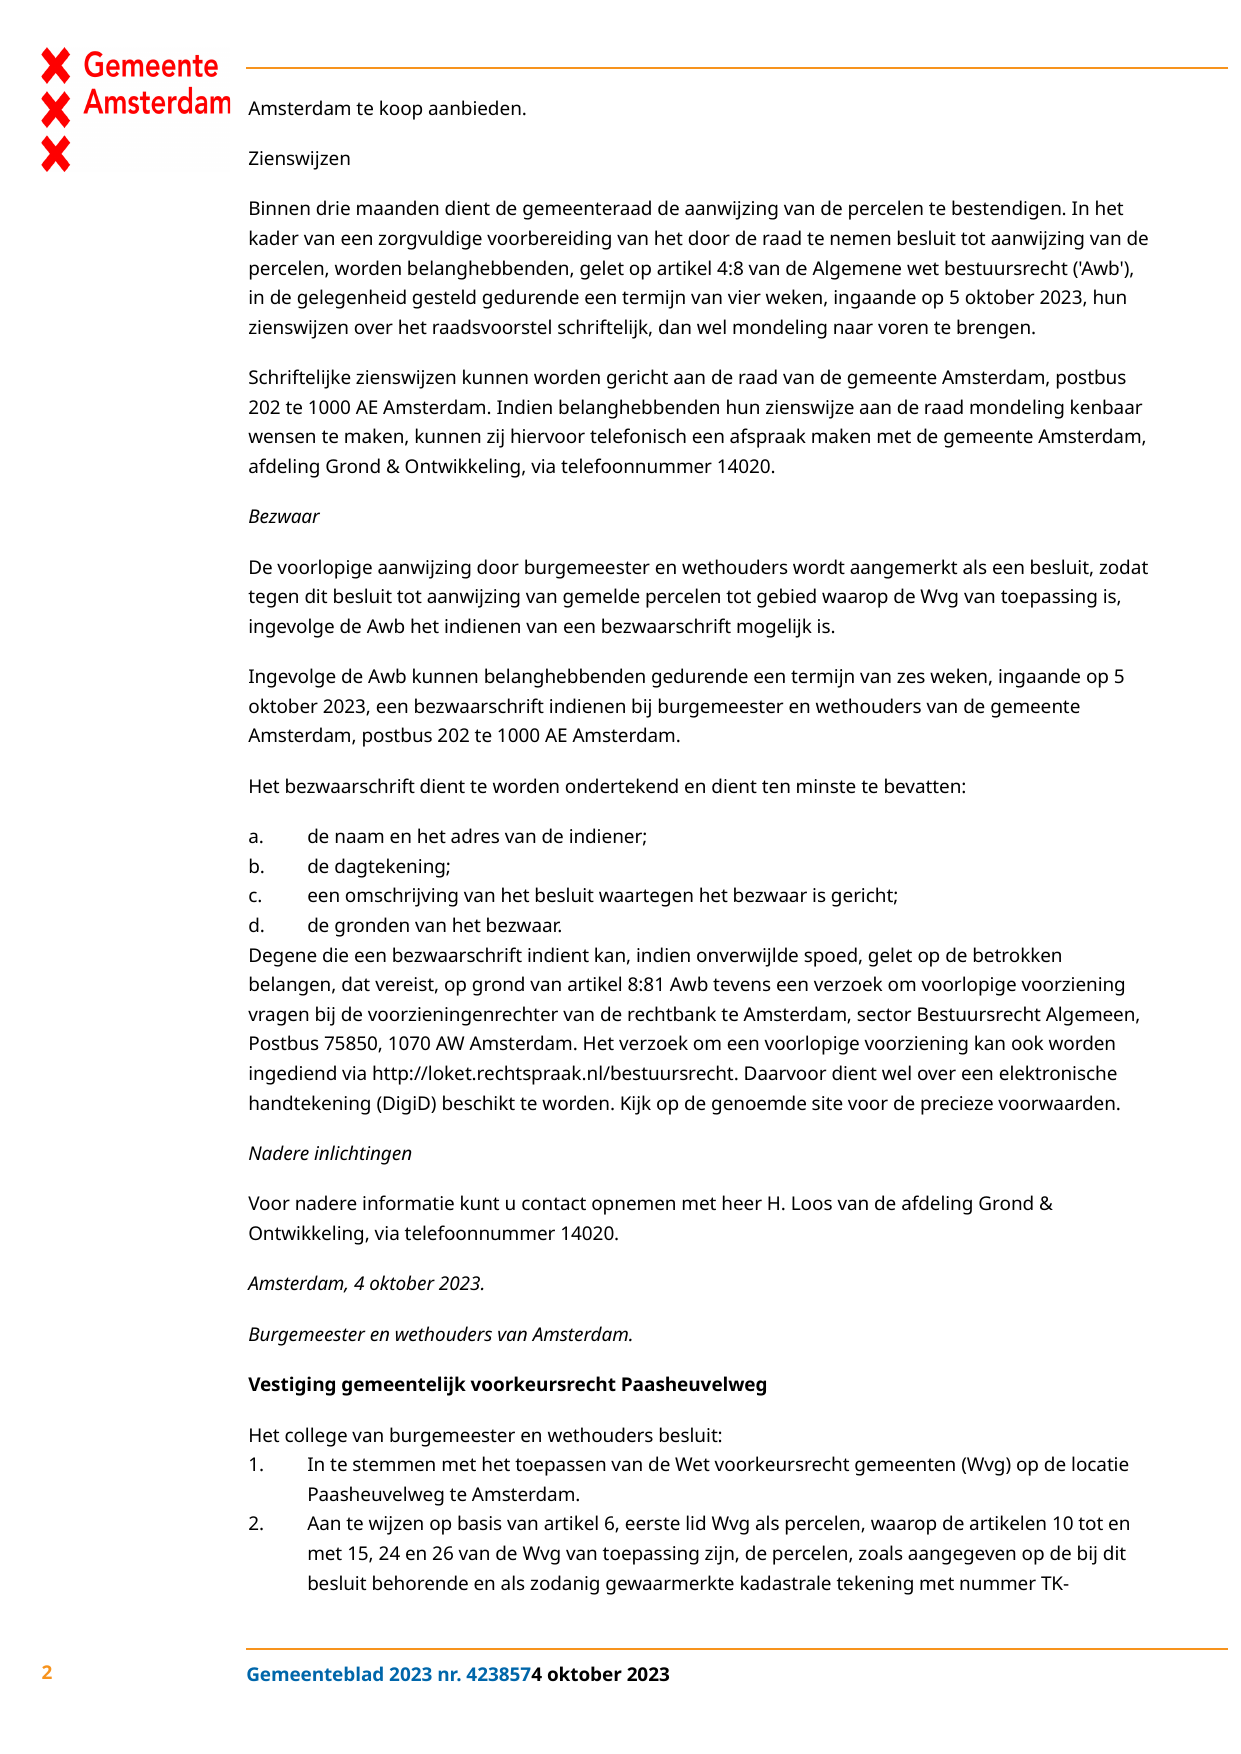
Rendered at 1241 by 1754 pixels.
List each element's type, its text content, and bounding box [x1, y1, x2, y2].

text Zienswijzen [248, 145, 1152, 171]
text Binnen drie maanden dient de gemeenteraad de aanwijzing van de percelen te bestendigen. In het kader van een zorgvuldige voorbereiding van het door de raad te nemen besluit tot aanwijzing van de percelen, worden belanghebbenden, gelet op artikel 4:8 van de Algemene wet bestuursrecht ('Awb'), in de gelegenheid gesteld gedurende een termijn van vier weken, ingaande op 5 oktober 2023, hun zienswijzen over het raadsvoorstel schriftelijk, dan wel mondeling naar voren te brengen. [248, 196, 1152, 340]
text Vestiging gemeentelijk voorkeursrecht Paasheuvelweg [248, 1371, 1152, 1397]
list Aan te wijzen op basis van artikel 6, eerste lid Wvg als percelen, waarop de artikelen 10 tot en met 15, 24 en 26 van de Wvg van toepassing zijn, de percelen, zoals aangegeven op de bij dit besluit behorende en als zodanig gewaarmerkte kadastrale tekening met nummer TK- [248, 1511, 1152, 1596]
text Voor nadere informatie kunt u contact opnemen met heer H. Loos van de afdeling Grond & Ontwikkeling, via telefoonnummer 14020. [248, 1191, 1152, 1246]
list de naam en het adres van de indiener; [248, 823, 1152, 849]
text De voorlopige aanwijzing door burgemeester en wethouders wordt aangemerkt als een besluit, zodat tegen dit besluit tot aanwijzing van gemelde percelen tot gebied waarop de Wvg van toepassing is, ingevolge de Awb het indienen van een bezwaarschrift mogelijk is. [248, 554, 1152, 639]
text Bezwaar [248, 503, 1152, 529]
text Amsterdam, 4 oktober 2023. [248, 1271, 1152, 1296]
text Schriftelijke zienswijzen kunnen worden gericht aan de raad van de gemeente Amsterdam, postbus 202 te 1000 AE Amsterdam. Indien belanghebbenden hun zienswijze aan de raad mondeling kenbaar wensen te maken, kunnen zij hiervoor telefonisch een afspraak maken met de gemeente Amsterdam, afdeling Grond & Ontwikkeling, via telefoonnummer 14020. [248, 364, 1152, 479]
picture [41, 47, 231, 172]
list een omschrijving van het besluit waartegen het bezwaar is gericht; [248, 883, 1152, 908]
list de gronden van het bezwaar. [248, 912, 1152, 938]
text Het college van burgemeester en wethouders besluit: [248, 1422, 1152, 1448]
text Burgemeester en wethouders van Amsterdam. [248, 1321, 1152, 1347]
text Amsterdam te koop aanbieden. [248, 95, 1152, 121]
list de dagtekening; [248, 853, 1152, 879]
text Nadere inlichtingen [248, 1140, 1152, 1166]
text Ingevolge de Awb kunnen belanghebbenden gedurende een termijn van zes weken, ingaande op 5 oktober 2023, een bezwaarschrift indienen bij burgemeester en wethouders van de gemeente Amsterdam, postbus 202 te 1000 AE Amsterdam. [248, 663, 1152, 748]
text Degene die een bezwaarschrift indient kan, indien onverwijlde spoed, gelet op de betrokken belangen, dat vereist, op grond van artikel 8:81 Awb tevens een verzoek om voorlopige voorziening vragen bij de voorzieningenrechter van de rechtbank te Amsterdam, sector Bestuursrecht Algemeen, Postbus 75850, 1070 AW Amsterdam. Het verzoek om een voorlopige voorziening kan ook worden ingediend via http://loket.rechtspraak.nl/bestuursrecht. Daarvoor dient wel over een elektronische handtekening (DigiD) beschikt te worden. Kijk op de genoemde site voor de precieze voorwaarden. [248, 942, 1152, 1116]
list In te stemmen met het toepassen van de Wet voorkeursrecht gemeenten (Wvg) op de locatie Paasheuvelweg te Amsterdam. [248, 1451, 1152, 1507]
text Het bezwaarschrift dient te worden ondertekend en dient ten minste te bevatten: [248, 773, 1152, 799]
